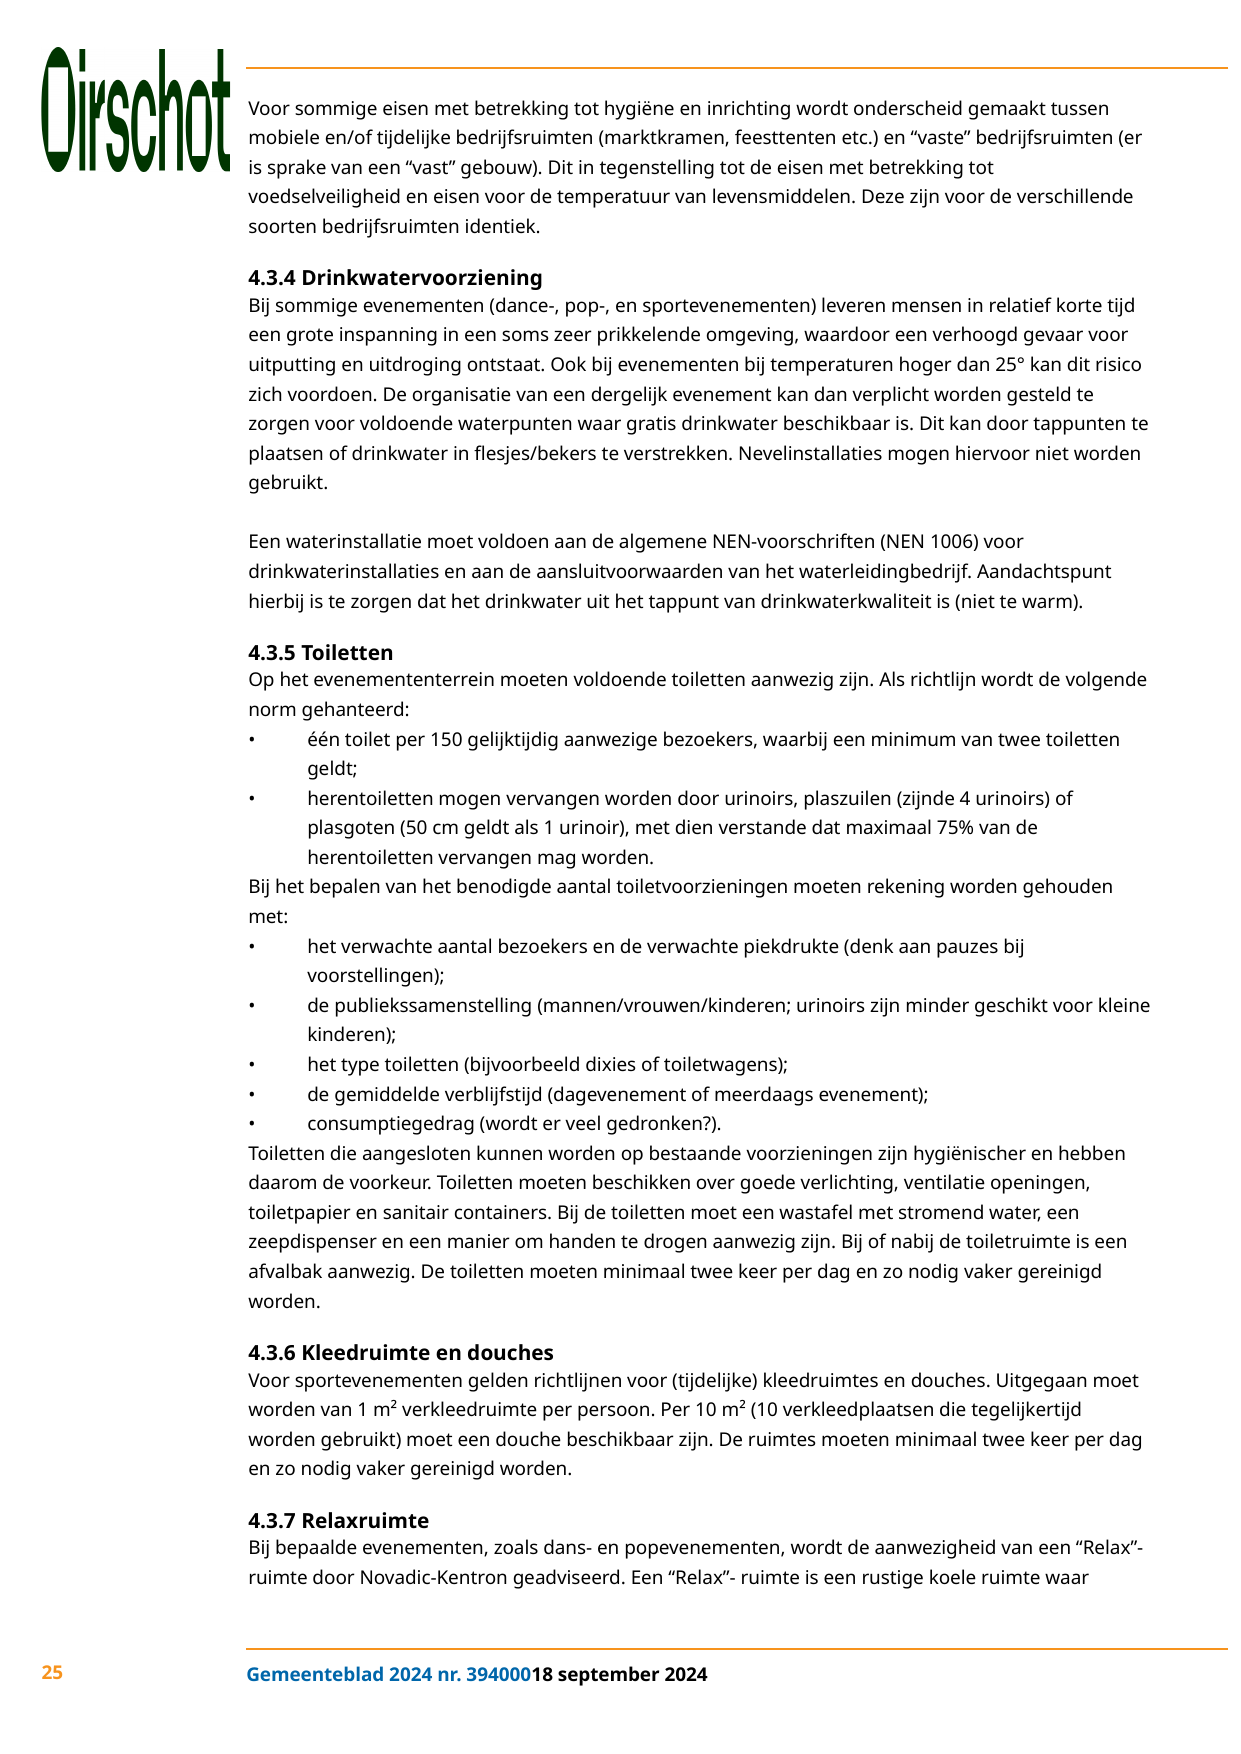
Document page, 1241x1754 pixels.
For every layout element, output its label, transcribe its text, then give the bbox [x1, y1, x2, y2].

text Bij het bepalen van het benodigde aantal toiletvoorzieningen moeten rekening worden gehouden met: [248, 874, 1152, 929]
list één toilet per 150 gelijktijdig aanwezige bezoekers, waarbij een minimum van twee toiletten geldt; [248, 726, 1152, 781]
text Bij sommige evenementen (dance-, pop-, en sportevenementen) leveren mensen in relatief korte tijd een grote inspanning in een soms zeer prikkelende omgeving, waardoor een verhoogd gevaar voor uitputting en uitdroging ontstaat. Ook bij evenementen bij temperaturen hoger dan 25° kan dit risico zich voordoen. De organisatie van een dergelijk evenement kan dan verplicht worden gesteld te zorgen voor voldoende waterpunten waar gratis drinkwater beschikbaar is. Dit kan door tappunten te plaatsen of drinkwater in flesjes/bekers te verstrekken. Nevelinstallaties mogen hiervoor niet worden gebruikt. [248, 292, 1152, 495]
text Bij bepaalde evenementen, zoals dans- en popevenementen, wordt de aanwezigheid van een “Relax”-ruimte door Novadic-Kentron geadviseerd. Een “Relax”- ruimte is een rustige koele ruimte waar [248, 1534, 1152, 1590]
text 4.3.6 Kleedruimte en douches [248, 1338, 1152, 1367]
text Een waterinstallatie moet voldoen aan de algemene NEN-voorschriften (NEN 1006) voor drinkwaterinstallaties en aan de aansluitvoorwaarden van het waterleidingbedrijf. Aandachtspunt hierbij is te zorgen dat het drinkwater uit het tappunt van drinkwaterkwaliteit is (niet te warm). [248, 529, 1152, 613]
list herentoiletten mogen vervangen worden door urinoirs, plaszuilen (zijnde 4 urinoirs) of plasgoten (50 cm geldt als 1 urinoir), met dien verstande dat maximaal 75% van de herentoiletten vervangen mag worden. [248, 785, 1152, 870]
picture [41, 47, 231, 172]
text Op het evenemententerrein moeten voldoende toiletten aanwezig zijn. Als richtlijn wordt de volgende norm gehanteerd: [248, 667, 1152, 722]
list het verwachte aantal bezoekers en de verwachte piekdrukte (denk aan pauzes bij voorstellingen); [248, 933, 1152, 988]
text Voor sportevenementen gelden richtlijnen voor (tijdelijke) kleedruimtes en douches. Uitgegaan moet worden van 1 m² verkleedruimte per persoon. Per 10 m² (10 verkleedplaatsen die tegelijkertijd worden gebruikt) moet een douche beschikbaar zijn. De ruimtes moeten minimaal twee keer per dag en zo nodig vaker gereinigd worden. [248, 1367, 1152, 1481]
list de gemiddelde verblijfstijd (dagevenement of meerdaags evenement); [248, 1081, 1152, 1107]
text Voor sommige eisen met betrekking tot hygiëne en inrichting wordt onderscheid gemaakt tussen mobiele en/of tijdelijke bedrijfsruimten (marktkramen, feesttenten etc.) en “vaste” bedrijfsruimten (er is sprake van een “vast” gebouw). Dit in tegenstelling tot de eisen met betrekking tot voedselveiligheid en eisen voor de temperatuur van levensmiddelen. Deze zijn voor de verschillende soorten bedrijfsruimten identiek. [248, 95, 1152, 239]
text Toiletten die aangesloten kunnen worden op bestaande voorzieningen zijn hygiënischer en hebben daarom de voorkeur. Toiletten moeten beschikken over goede verlichting, ventilatie openingen, toiletpapier en sanitair containers. Bij de toiletten moet een wastafel met stromend water, een zeepdispenser en een manier om handen te drogen aanwezig zijn. Bij of nabij de toiletruimte is een afvalbak aanwezig. De toiletten moeten minimaal twee keer per dag en zo nodig vaker gereinigd worden. [248, 1140, 1152, 1314]
text 4.3.5 Toiletten [248, 638, 1152, 667]
text 4.3.4 Drinkwatervoorziening [248, 263, 1152, 292]
list de publiekssamenstelling (mannen/vrouwen/kinderen; urinoirs zijn minder geschikt voor kleine kinderen); [248, 992, 1152, 1047]
list consumptiegedrag (wordt er veel gedronken?). [248, 1110, 1152, 1136]
list het type toiletten (bijvoorbeeld dixies of toiletwagens); [248, 1051, 1152, 1077]
text 4.3.7 Relaxruimte [248, 1506, 1152, 1534]
